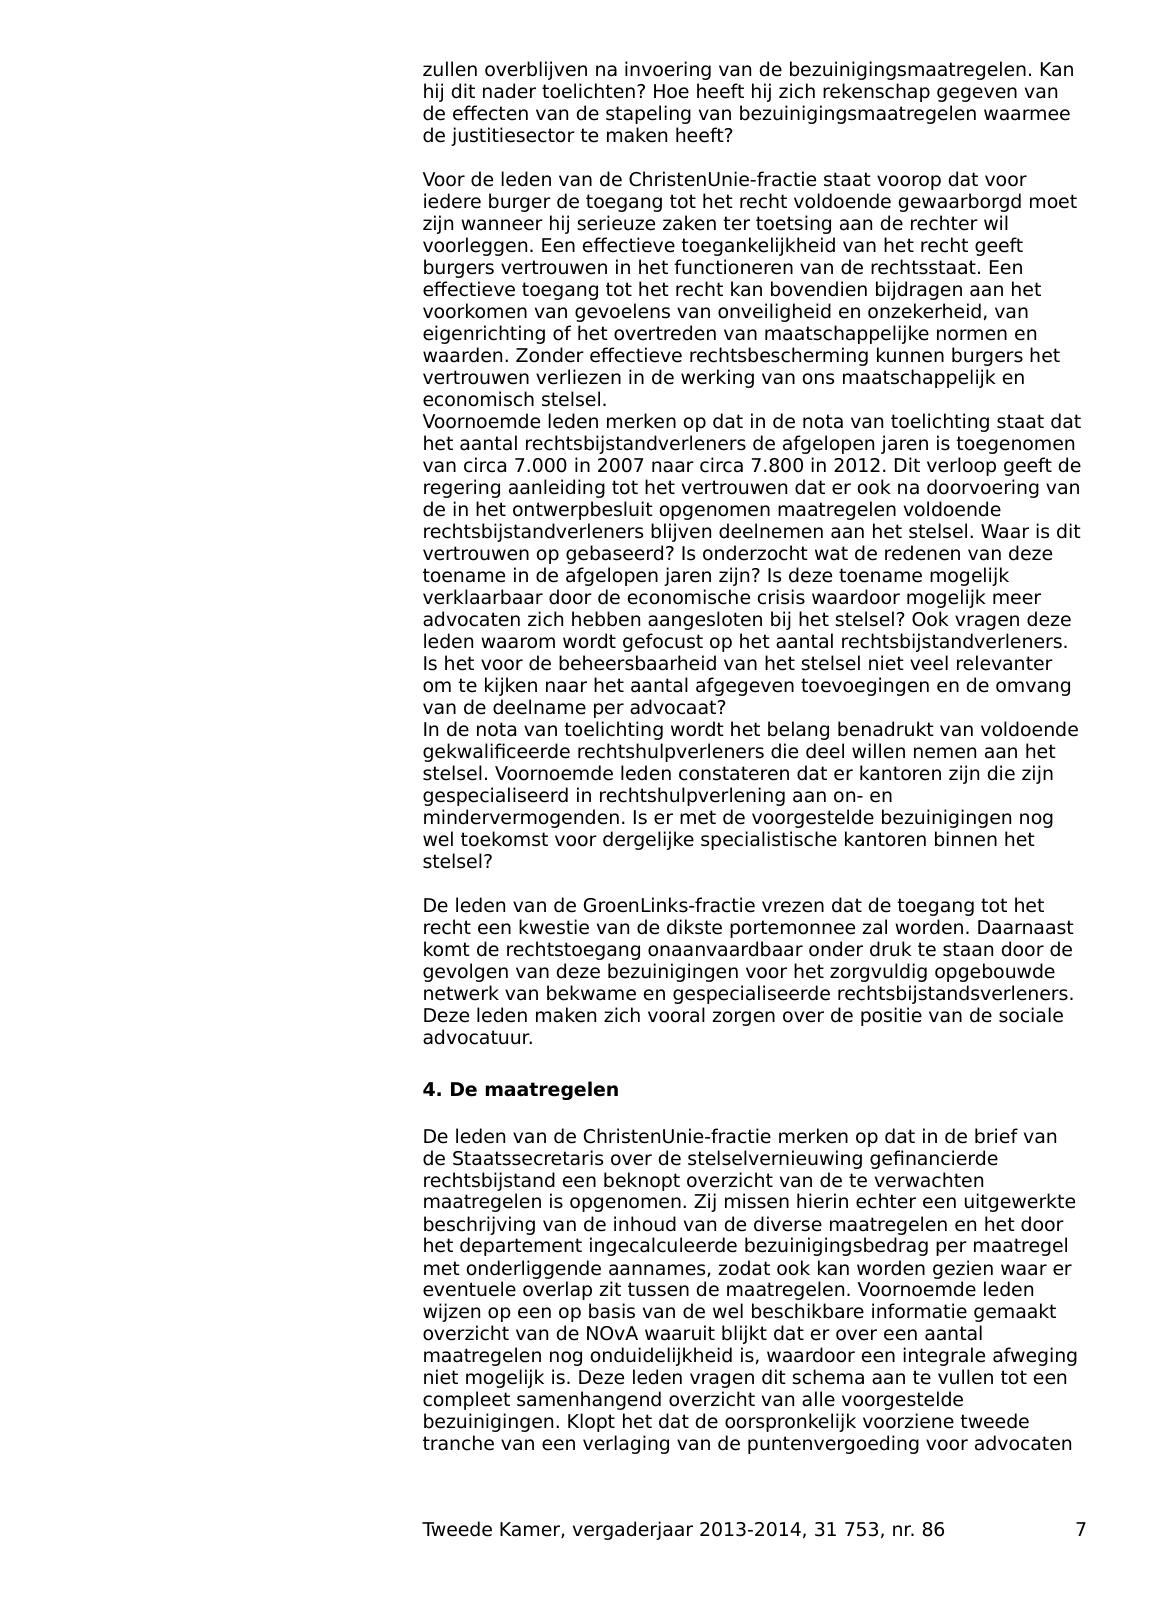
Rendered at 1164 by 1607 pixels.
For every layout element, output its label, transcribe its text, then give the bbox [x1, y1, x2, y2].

subtitle 4. De maatregelen [422, 1078, 1087, 1101]
text Voornoemde leden merken op dat in de nota van toelichting staat dat het aantal rechtsbijstandverleners de afgelopen jaren is toegenomen van circa 7.000 in 2007 naar circa 7.800 in 2012. Dit verloop geeft de regering aanleiding tot het vertrouwen dat er ook na doorvoering van de in het ontwerpbesluit opgenomen maatregelen voldoende rechtsbijstandverleners blijven deelnemen aan het stelsel. Waar is dit vertrouwen op gebaseerd? Is onderzocht wat de redenen van deze toename in de afgelopen jaren zijn? Is deze toename mogelijk verklaarbaar door de economische crisis waardoor mogelijk meer advocaten zich hebben aangesloten bij het stelsel? Ook vragen deze leden waarom wordt gefocust op het aantal rechtsbijstandverleners. Is het voor de beheersbaarheid van het stelsel niet veel relevanter om te kijken naar het aantal afgegeven toevoegingen en de omvang van de deelname per advocaat? [422, 411, 1087, 719]
text zullen overblijven na invoering van de bezuinigingsmaatregelen. Kan hij dit nader toelichten? Hoe heeft hij zich rekenschap gegeven van de effecten van de stapeling van bezuinigingsmaatregelen waarmee de justitiesector te maken heeft? [422, 59, 1087, 147]
text De leden van de GroenLinks-fractie vrezen dat de toegang tot het recht een kwestie van de dikste portemonnee zal worden. Daarnaast komt de rechtstoegang onaanvaardbaar onder druk te staan door de gevolgen van deze bezuinigingen voor het zorgvuldig opgebouwde netwerk van bekwame en gespecialiseerde rechtsbijstandsverleners. Deze leden maken zich vooral zorgen over de positie van de sociale advocatuur. [422, 895, 1087, 1048]
text In de nota van toelichting wordt het belang benadrukt van voldoende gekwalificeerde rechtshulpverleners die deel willen nemen aan het stelsel. Voornoemde leden constateren dat er kantoren zijn die zijn gespecialiseerd in rechtshulpverlening aan on- en mindervermogenden. Is er met de voorgestelde bezuinigingen nog wel toekomst voor dergelijke specialistische kantoren binnen het stelsel? [422, 719, 1087, 872]
text De leden van de ChristenUnie-fractie merken op dat in de brief van de Staatssecretaris over de stelselvernieuwing gefinancierde rechtsbijstand een beknopt overzicht van de te verwachten maatregelen is opgenomen. Zij missen hierin echter een uitgewerkte beschrijving van de inhoud van de diverse maatregelen en het door het departement ingecalculeerde bezuinigingsbedrag per maatregel met onderliggende aannames, zodat ook kan worden gezien waar er eventuele overlap zit tussen de maatregelen. Voornoemde leden wijzen op een op basis van de wel beschikbare informatie gemaakt overzicht van de NOvA waaruit blijkt dat er over een aantal maatregelen nog onduidelijkheid is, waardoor een integrale afweging niet mogelijk is. Deze leden vragen dit schema aan te vullen tot een compleet samenhangend overzicht van alle voorgestelde bezuinigingen. Klopt het dat de oorspronkelijk voorziene tweede tranche van een verlaging van de puntenvergoeding voor advocaten [422, 1126, 1087, 1455]
text Voor de leden van de ChristenUnie-fractie staat voorop dat voor iedere burger de toegang tot het recht voldoende gewaarborgd moet zijn wanneer hij serieuze zaken ter toetsing aan de rechter wil voorleggen. Een effectieve toegankelijkheid van het recht geeft burgers vertrouwen in het functioneren van de rechtsstaat. Een effectieve toegang tot het recht kan bovendien bijdragen aan het voorkomen van gevoelens van onveiligheid en onzekerheid, van eigenrichting of het overtreden van maatschappelijke normen en waarden. Zonder effectieve rechtsbescherming kunnen burgers het vertrouwen verliezen in de werking van ons maatschappelijk en economisch stelsel. [422, 169, 1087, 411]
